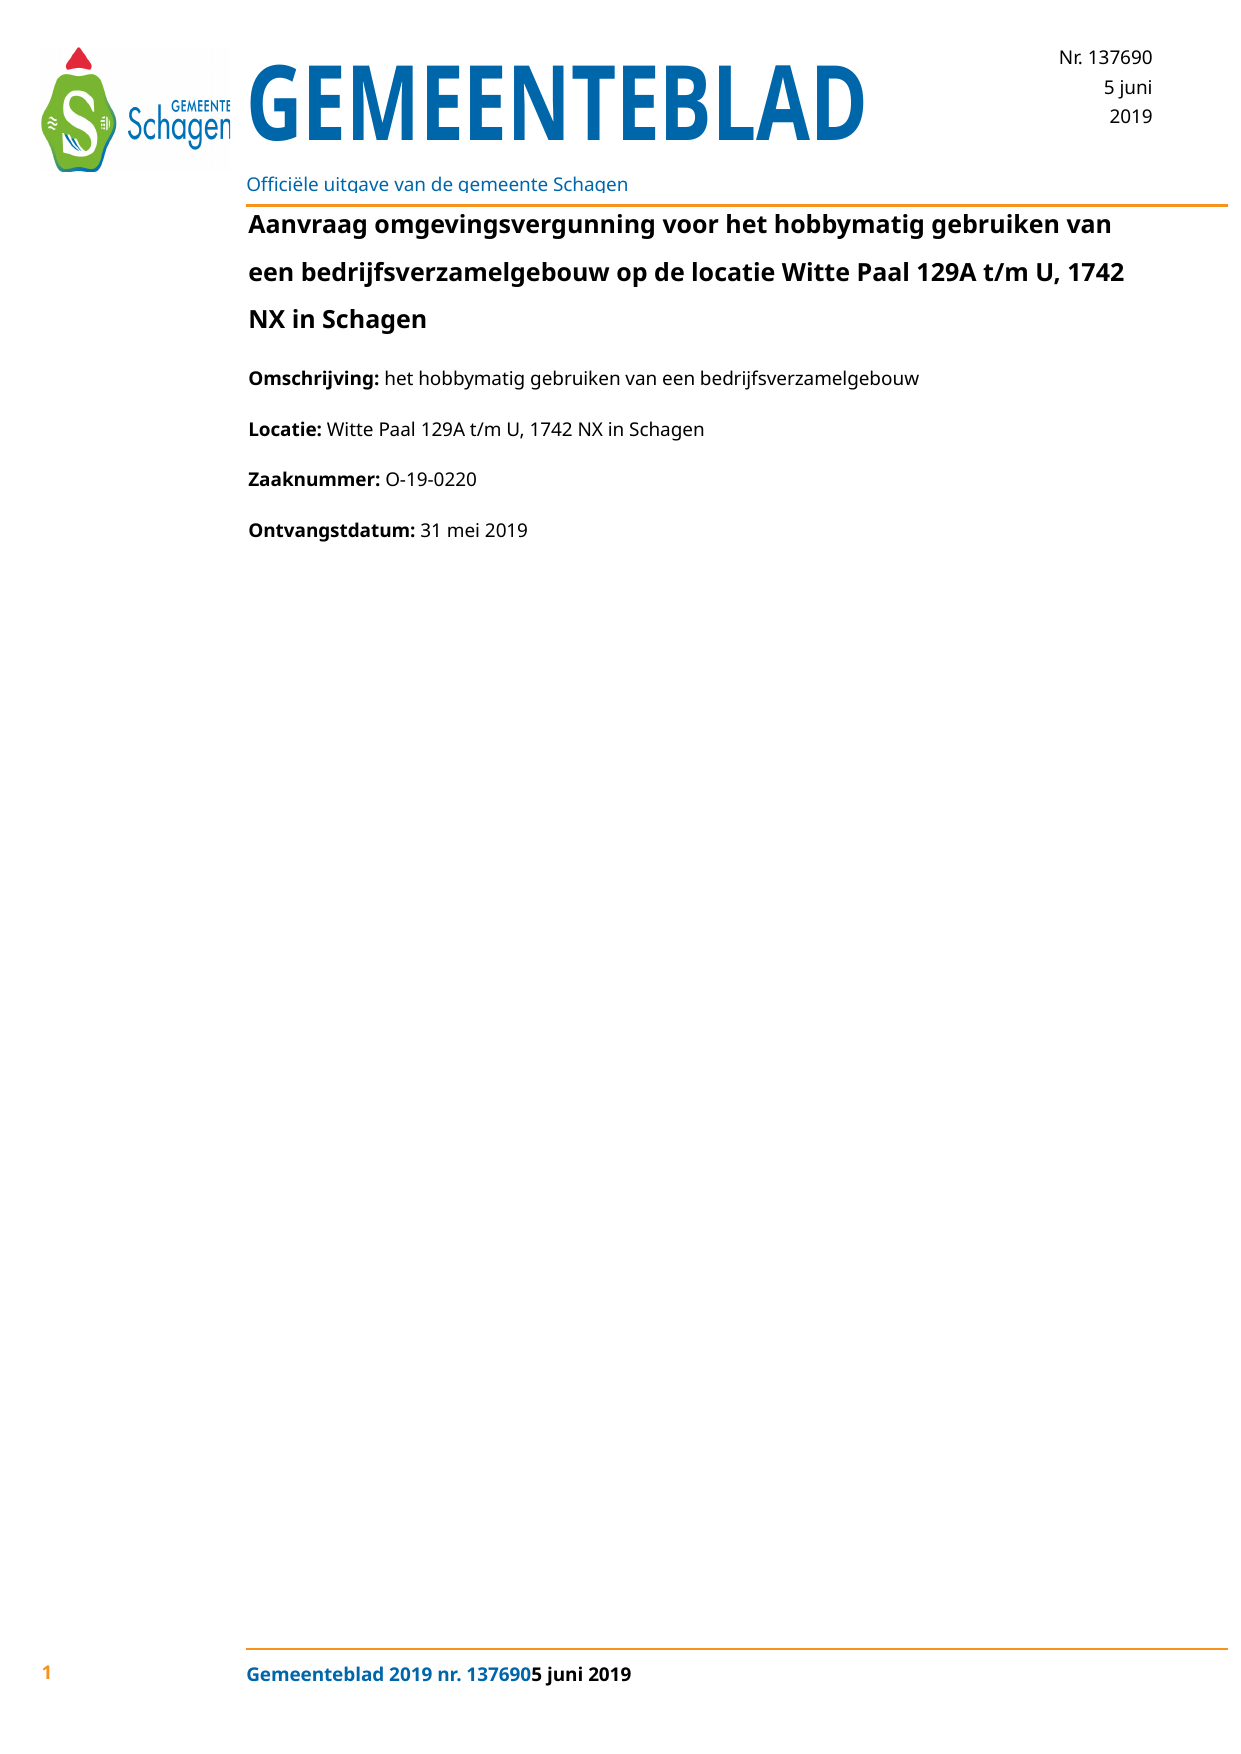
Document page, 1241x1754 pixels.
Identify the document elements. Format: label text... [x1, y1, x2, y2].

text Aanvraag omgevingsvergunning voor het hobbymatig gebruiken van een bedrijfsverzamelgebouw op de locatie Witte Paal 129A t/m U, 1742 NX in Schagen [248, 207, 1152, 336]
text Omschrijving: het hobbymatig gebruiken van een bedrijfsverzamelgebouw [248, 366, 1152, 391]
text Locatie: Witte Paal 129A t/m U, 1742 NX in Schagen [248, 416, 1152, 442]
text Ontvangstdatum: 31 mei 2019 [248, 517, 1152, 542]
text Zaaknummer: O-19-0220 [248, 466, 1152, 492]
picture [41, 47, 231, 172]
